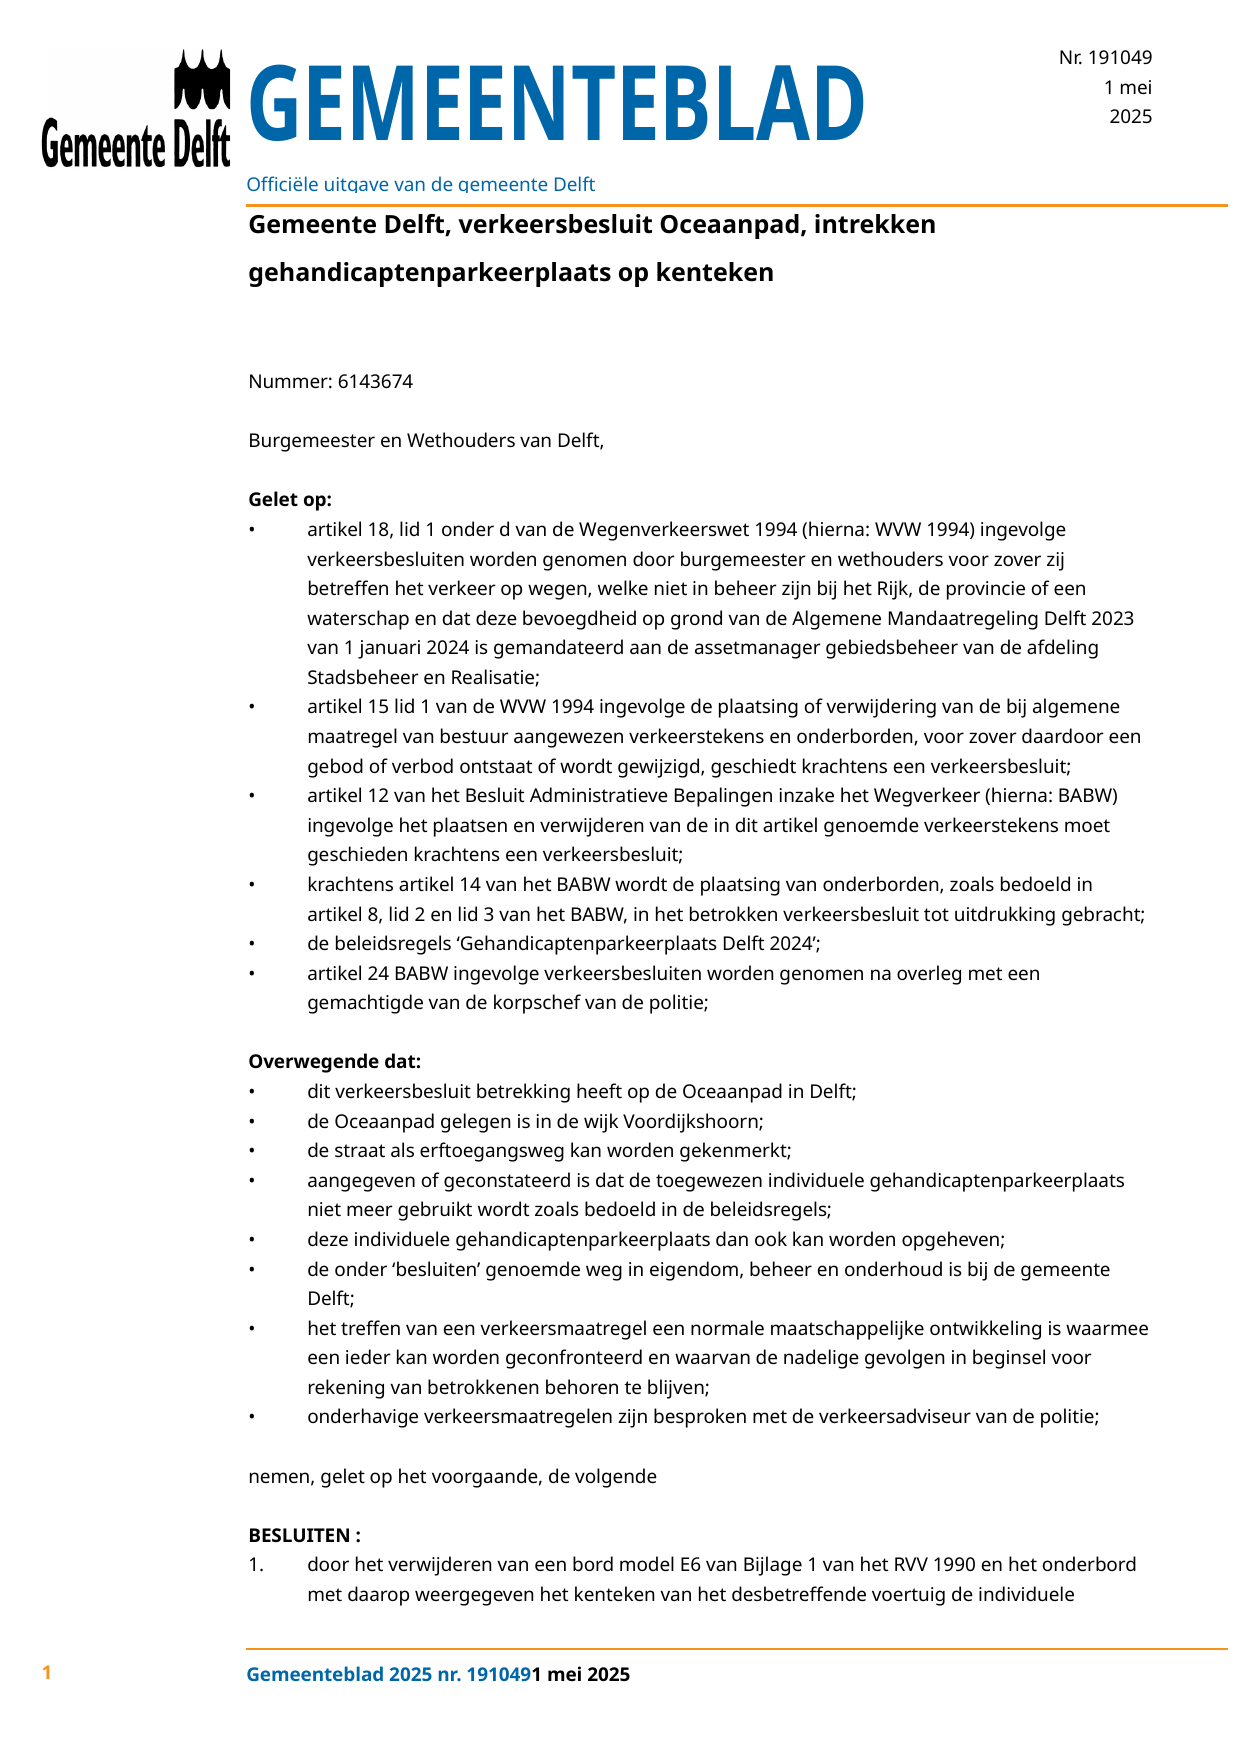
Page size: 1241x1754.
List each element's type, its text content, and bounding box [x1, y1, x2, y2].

text Overwegende dat: [248, 1049, 1152, 1074]
text BESLUITEN : [248, 1522, 1152, 1548]
text nemen, gelet op het voorgaande, de volgende [248, 1463, 1152, 1488]
text Burgemeester en Wethouders van Delft, [248, 427, 1152, 453]
list de Oceaanpad gelegen is in de wijk Voordijkshoorn; [248, 1108, 1152, 1133]
list het treffen van een verkeersmaatregel een normale maatschappelijke ontwikkeling is waarmee een ieder kan worden geconfronteerd en waarvan de nadelige gevolgen in beginsel voor rekening van betrokkenen behoren te blijven; [248, 1315, 1152, 1400]
list artikel 12 van het Besluit Administratieve Bepalingen inzake het Wegverkeer (hierna: BABW) ingevolge het plaatsen en verwijderen van de in dit artikel genoemde verkeerstekens moet geschieden krachtens een verkeersbesluit; [248, 782, 1152, 867]
list krachtens artikel 14 van het BABW wordt de plaatsing van onderborden, zoals bedoeld in artikel 8, lid 2 en lid 3 van het BABW, in het betrokken verkeersbesluit tot uitdrukking gebracht; [248, 871, 1152, 926]
list artikel 24 BABW ingevolge verkeersbesluiten worden genomen na overleg met een gemachtigde van de korpschef van de politie; [248, 960, 1152, 1015]
list deze individuele gehandicaptenparkeerplaats dan ook kan worden opgeheven; [248, 1226, 1152, 1252]
list aangegeven of geconstateerd is dat de toegewezen individuele gehandicaptenparkeerplaats niet meer gebruikt wordt zoals bedoeld in de beleidsregels; [248, 1167, 1152, 1222]
list dit verkeersbesluit betrekking heeft op de Oceaanpad in Delft; [248, 1078, 1152, 1104]
list artikel 15 lid 1 van de WVW 1994 ingevolge de plaatsing of verwijdering van de bij algemene maatregel van bestuur aangewezen verkeerstekens en onderborden, voor zover daardoor een gebod of verbod ontstaat of wordt gewijzigd, geschiedt krachtens een verkeersbesluit; [248, 694, 1152, 778]
list onderhavige verkeersmaatregelen zijn besproken met de verkeersadviseur van de politie; [248, 1404, 1152, 1429]
list door het verwijderen van een bord model E6 van Bijlage 1 van het RVV 1990 en het onderbord met daarop weergegeven het kenteken van het desbetreffende voertuig de individuele [248, 1552, 1152, 1607]
picture [41, 47, 231, 172]
list artikel 18, lid 1 onder d van de Wegenverkeerswet 1994 (hierna: WVW 1994) ingevolge verkeersbesluiten worden genomen door burgemeester en wethouders voor zover zij betreffen het verkeer op wegen, welke niet in beheer zijn bij het Rijk, de provincie of een waterschap en dat deze bevoegdheid op grond van de Algemene Mandaatregeling Delft 2023 van 1 januari 2024 is gemandateerd aan de assetmanager gebiedsbeheer van de afdeling Stadsbeheer en Realisatie; [248, 516, 1152, 690]
list de straat als erftoegangsweg kan worden gekenmerkt; [248, 1137, 1152, 1163]
text Gelet op: [248, 487, 1152, 512]
list de beleidsregels ‘Gehandicaptenparkeerplaats Delft 2024’; [248, 930, 1152, 956]
text Nummer: 6143674 [248, 368, 1152, 394]
text Gemeente Delft, verkeersbesluit Oceaanpad, intrekken gehandicaptenparkeerplaats op kenteken [248, 207, 1152, 288]
list de onder ‘besluiten’ genoemde weg in eigendom, beheer en onderhoud is bij de gemeente Delft; [248, 1256, 1152, 1311]
